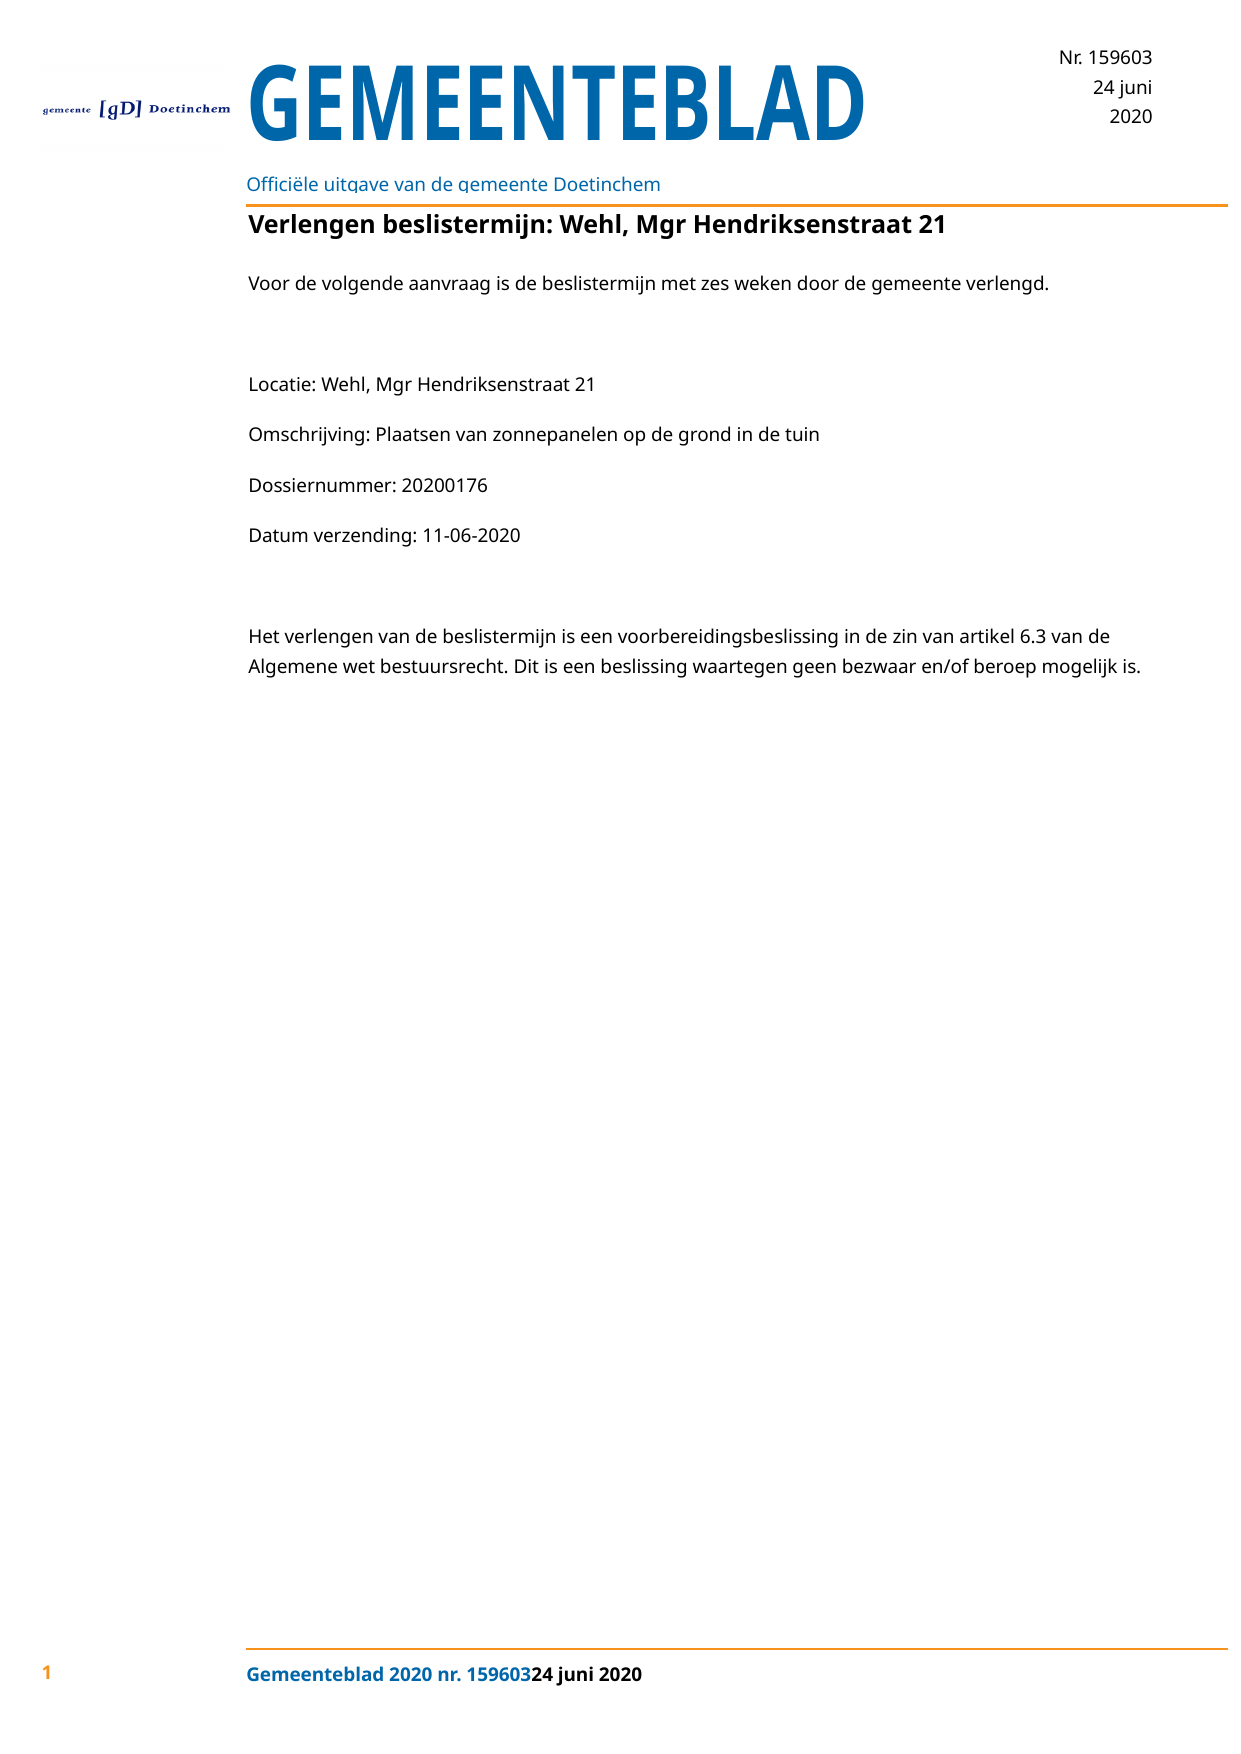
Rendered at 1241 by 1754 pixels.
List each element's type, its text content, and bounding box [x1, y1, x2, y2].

text Datum verzending: 11-06-2020 [248, 522, 1152, 548]
text Voor de volgende aanvraag is de beslistermijn met zes weken door de gemeente verlengd. [248, 270, 1152, 296]
picture [41, 47, 231, 172]
text Locatie: Wehl, Mgr Hendriksenstraat 21 [248, 371, 1152, 397]
text Het verlengen van de beslistermijn is een voorbereidingsbeslissing in de zin van artikel 6.3 van de Algemene wet bestuursrecht. Dit is een beslissing waartegen geen bezwaar en/of beroep mogelijk is. [248, 623, 1152, 678]
text Omschrijving: Plaatsen van zonnepanelen op de grond in de tuin [248, 422, 1152, 447]
text Dossiernummer: 20200176 [248, 472, 1152, 498]
text Verlengen beslistermijn: Wehl, Mgr Hendriksenstraat 21 [248, 207, 1152, 241]
